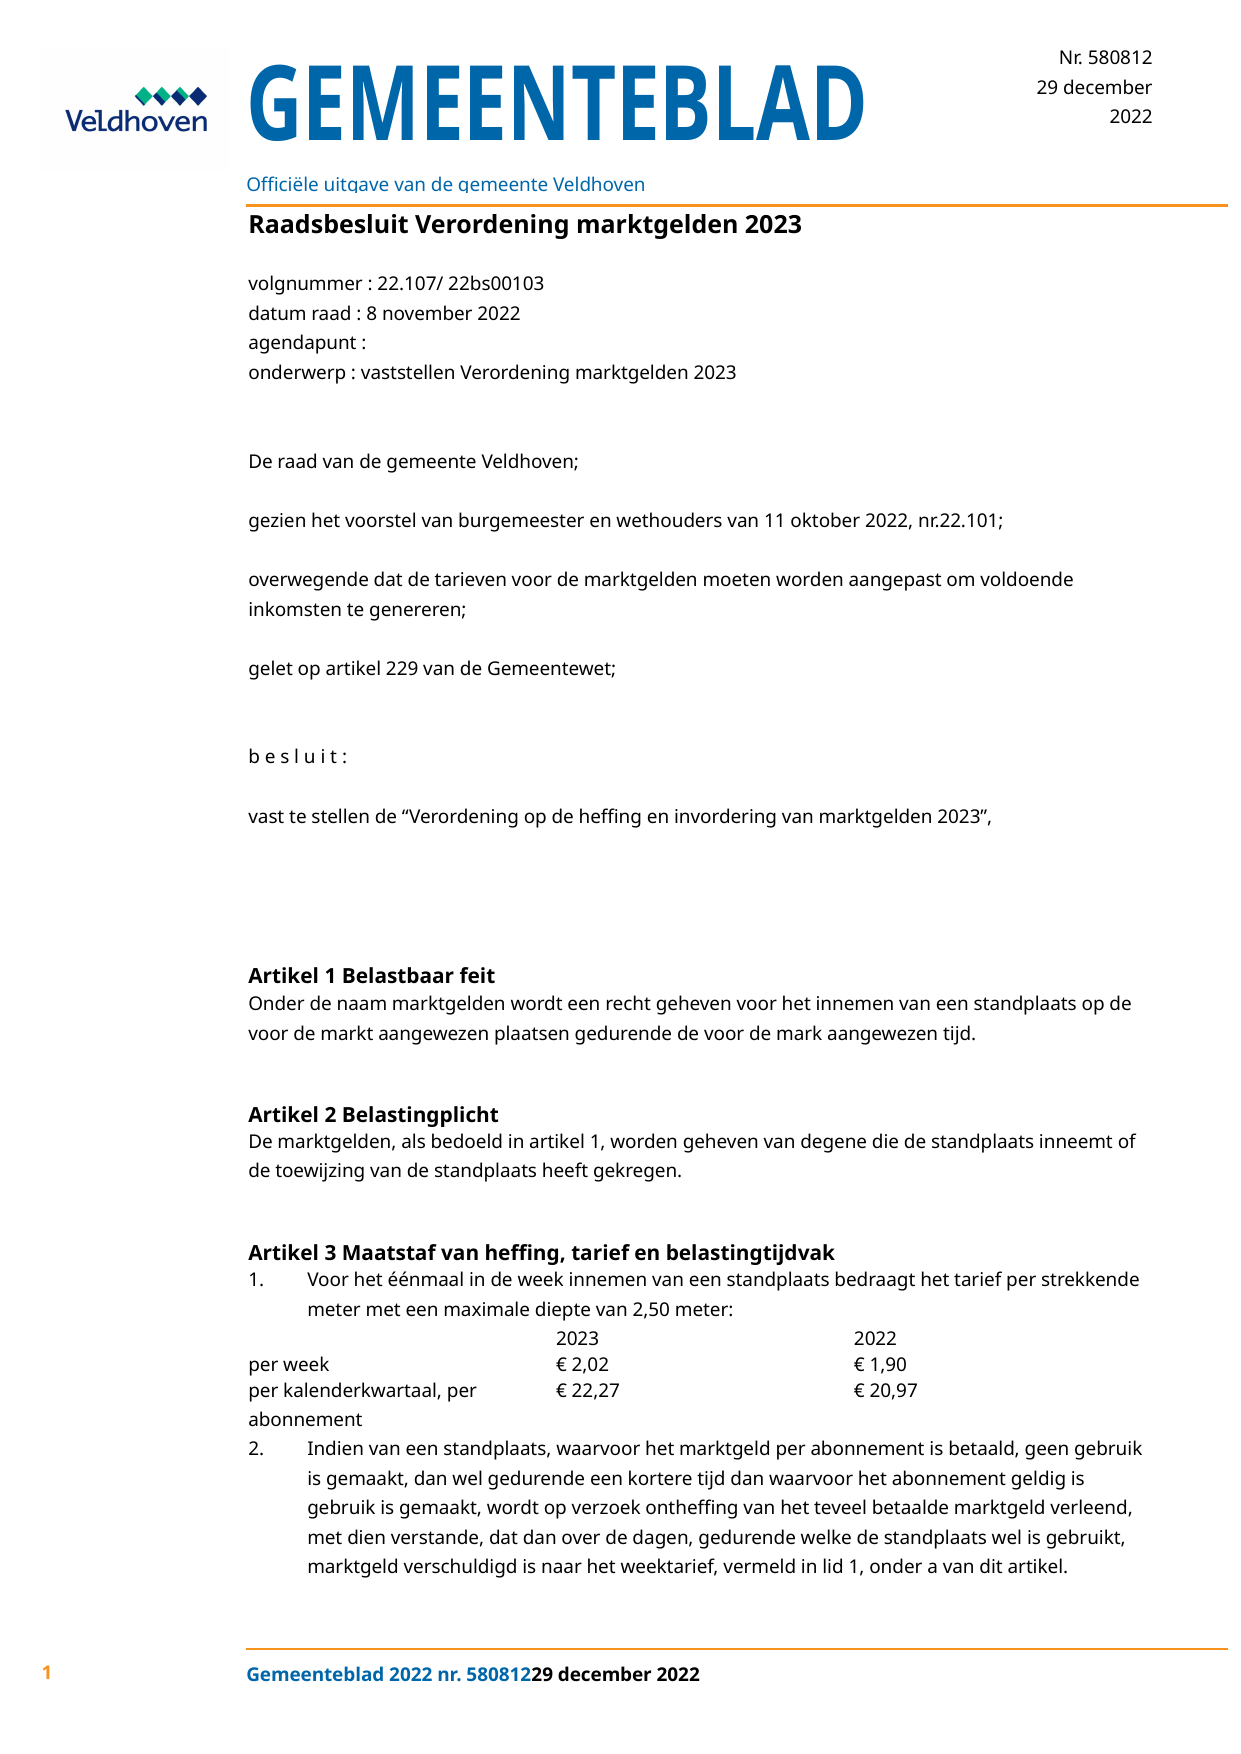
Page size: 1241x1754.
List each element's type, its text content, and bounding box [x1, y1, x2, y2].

text b e s l u i t : [248, 744, 1152, 769]
table_header 2023 [556, 1325, 854, 1351]
text De raad van de gemeente Veldhoven; [248, 448, 1152, 473]
text vast te stellen de “Verordening op de heffing en invordering van marktgelden 2023”, [248, 803, 1152, 828]
list Indien van een standplaats, waarvoor het marktgeld per abonnement is betaald, geen gebruik is gemaakt, dan wel gedurende een kortere tijd dan waarvoor het abonnement geldig is gebruik is gemaakt, wordt op verzoek ontheffing van het teveel betaalde marktgeld verleend, met dien verstande, dat dan over de dagen, gedurende welke de standplaats wel is gebruikt, marktgeld verschuldigd is naar het weektarief, vermeld in lid 1, onder a van dit artikel. [248, 1435, 1152, 1579]
text De marktgelden, als bedoeld in artikel 1, worden geheven van degene die de standplaats inneemt of de toewijzing van de standplaats heeft gekregen. [248, 1128, 1152, 1183]
table_cell per kalenderkwartaal, per abonnement [248, 1377, 556, 1432]
text agendapunt : [248, 329, 1152, 355]
text Raadsbesluit Verordening marktgelden 2023 [248, 207, 1152, 241]
table_cell € 22,27 [556, 1377, 854, 1432]
text datum raad : 8 november 2022 [248, 300, 1152, 326]
text gezien het voorstel van burgemeester en wethouders van 11 oktober 2022, nr.22.101; [248, 507, 1152, 533]
list Voor het éénmaal in de week innemen van een standplaats bedraagt het tarief per strekkende meter met een maximale diepte van 2,50 meter: [248, 1266, 1152, 1321]
table_header [248, 1325, 556, 1351]
text volgnummer : 22.107/ 22bs00103 [248, 270, 1152, 296]
text Artikel 1 Belastbaar feit [248, 962, 1152, 990]
text Artikel 3 Maatstaf van heffing, tarief en belastingtijdvak [248, 1238, 1152, 1266]
table_cell € 20,97 [854, 1377, 1152, 1432]
text Artikel 2 Belastingplicht [248, 1100, 1152, 1128]
text overwegende dat de tarieven voor de marktgelden moeten worden aangepast om voldoende inkomsten te genereren; [248, 566, 1152, 621]
text gelet op artikel 229 van de Gemeentewet; [248, 655, 1152, 681]
table_cell € 1,90 [854, 1351, 1152, 1377]
table_cell € 2,02 [556, 1351, 854, 1377]
text Onder de naam marktgelden wordt een recht geheven voor het innemen van een standplaats op de voor de markt aangewezen plaatsen gedurende de voor de mark aangewezen tijd. [248, 990, 1152, 1045]
text onderwerp : vaststellen Verordening marktgelden 2023 [248, 359, 1152, 385]
picture [41, 47, 231, 172]
table_header 2022 [854, 1325, 1152, 1351]
table_cell per week [248, 1351, 556, 1377]
